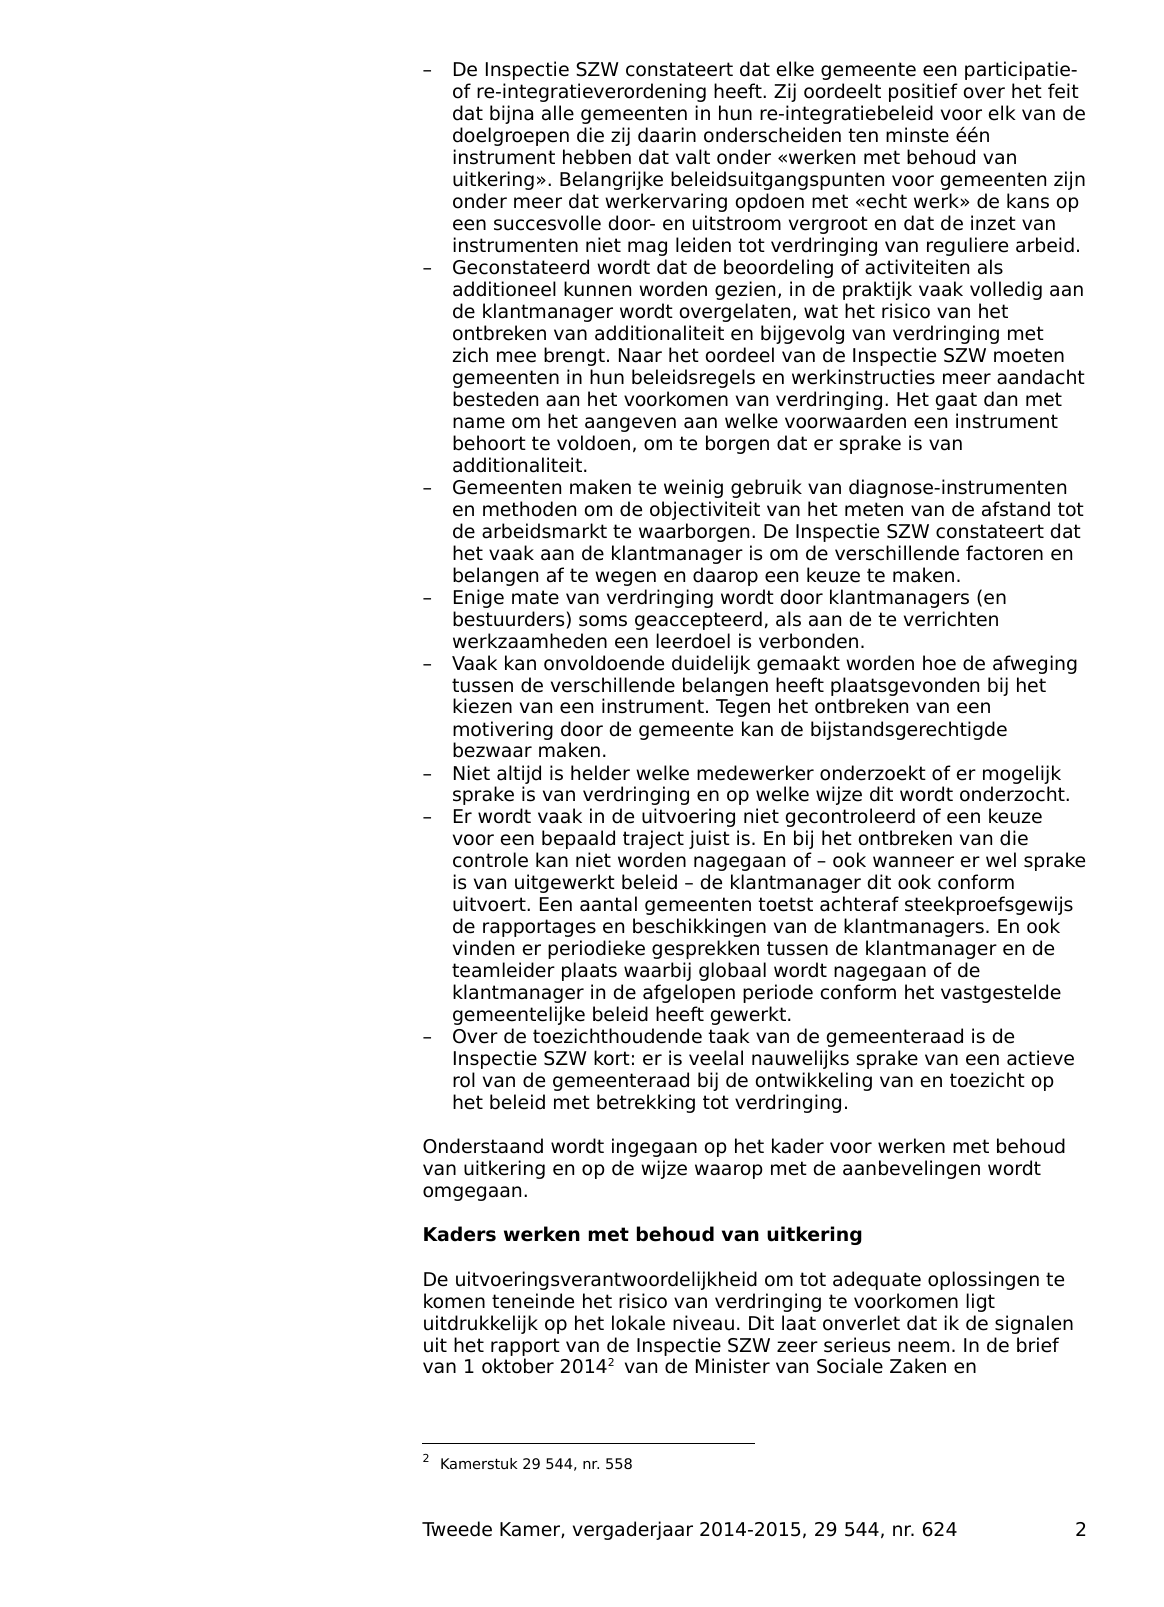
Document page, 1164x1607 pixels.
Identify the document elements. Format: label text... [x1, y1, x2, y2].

text Onderstaand wordt ingegaan op het kader voor werken met behoud van uitkering en op de wijze waarop met de aanbevelingen wordt omgegaan. [422, 1136, 1087, 1202]
text Kamerstuk 29 544, nr. 558 [422, 1452, 1087, 1474]
text De uitvoeringsverantwoordelijkheid om tot adequate oplossingen te komen teneinde het risico van verdringing te voorkomen ligt uitdrukkelijk op het lokale niveau. Dit laat onverlet dat ik de signalen uit het rapport van de Inspectie SZW zeer serieus neem. In de brief van 1 oktober 2014 van de Minister van Sociale Zaken en [422, 1268, 1087, 1378]
text – Niet altijd is helder welke medewerker onderzoekt of er mogelijk sprake is van verdringing en op welke wijze dit wordt onderzocht. [422, 762, 1087, 806]
text – Gemeenten maken te weinig gebruik van diagnose-instrumenten en methoden om de objectiviteit van het meten van de afstand tot de arbeidsmarkt te waarborgen. De Inspectie SZW constateert dat het vaak aan de klantmanager is om de verschillende factoren en belangen af te wegen en daarop een keuze te maken. [422, 477, 1087, 587]
text – Vaak kan onvoldoende duidelijk gemaakt worden hoe de afweging tussen de verschillende belangen heeft plaatsgevonden bij het kiezen van een instrument. Tegen het ontbreken van een motivering door de gemeente kan de bijstandsgerechtigde bezwaar maken. [422, 652, 1087, 762]
text – Over de toezichthoudende taak van de gemeenteraad is de Inspectie SZW kort: er is veelal nauwelijks sprake van een actieve rol van de gemeenteraad bij de ontwikkeling van en toezicht op het beleid met betrekking tot verdringing. [422, 1026, 1087, 1114]
text – Geconstateerd wordt dat de beoordeling of activiteiten als additioneel kunnen worden gezien, in de praktijk vaak volledig aan de klantmanager wordt overgelaten, wat het risico van het ontbreken van additionaliteit en bijgevolg van verdringing met zich mee brengt. Naar het oordeel van de Inspectie SZW moeten gemeenten in hun beleidsregels en werkinstructies meer aandacht besteden aan het voorkomen van verdringing. Het gaat dan met name om het aangeven aan welke voorwaarden een instrument behoort te voldoen, om te borgen dat er sprake is van additionaliteit. [422, 257, 1087, 477]
text – Enige mate van verdringing wordt door klantmanagers (en bestuurders) soms geaccepteerd, als aan de te verrichten werkzaamheden een leerdoel is verbonden. [422, 587, 1087, 652]
text – De Inspectie SZW constateert dat elke gemeente een participatie- of re-integratieverordening heeft. Zij oordeelt positief over het feit dat bijna alle gemeenten in hun re-integratiebeleid voor elk van de doelgroepen die zij daarin onderscheiden ten minste één instrument hebben dat valt onder «werken met behoud van uitkering». Belangrijke beleidsuitgangspunten voor gemeenten zijn onder meer dat werkervaring opdoen met «echt werk» de kans op een succesvolle door- en uitstroom vergroot en dat de inzet van instrumenten niet mag leiden tot verdringing van reguliere arbeid. [422, 59, 1087, 257]
subtitle Kaders werken met behoud van uitkering [422, 1224, 1087, 1246]
text – Er wordt vaak in de uitvoering niet gecontroleerd of een keuze voor een bepaald traject juist is. En bij het ontbreken van die controle kan niet worden nagegaan of – ook wanneer er wel sprake is van uitgewerkt beleid – de klantmanager dit ook conform uitvoert. Een aantal gemeenten toetst achteraf steekproefsgewijs de rapportages en beschikkingen van de klantmanagers. En ook vinden er periodieke gesprekken tussen de klantmanager en de teamleider plaats waarbij globaal wordt nagegaan of de klantmanager in de afgelopen periode conform het vastgestelde gemeentelijke beleid heeft gewerkt. [422, 806, 1087, 1026]
